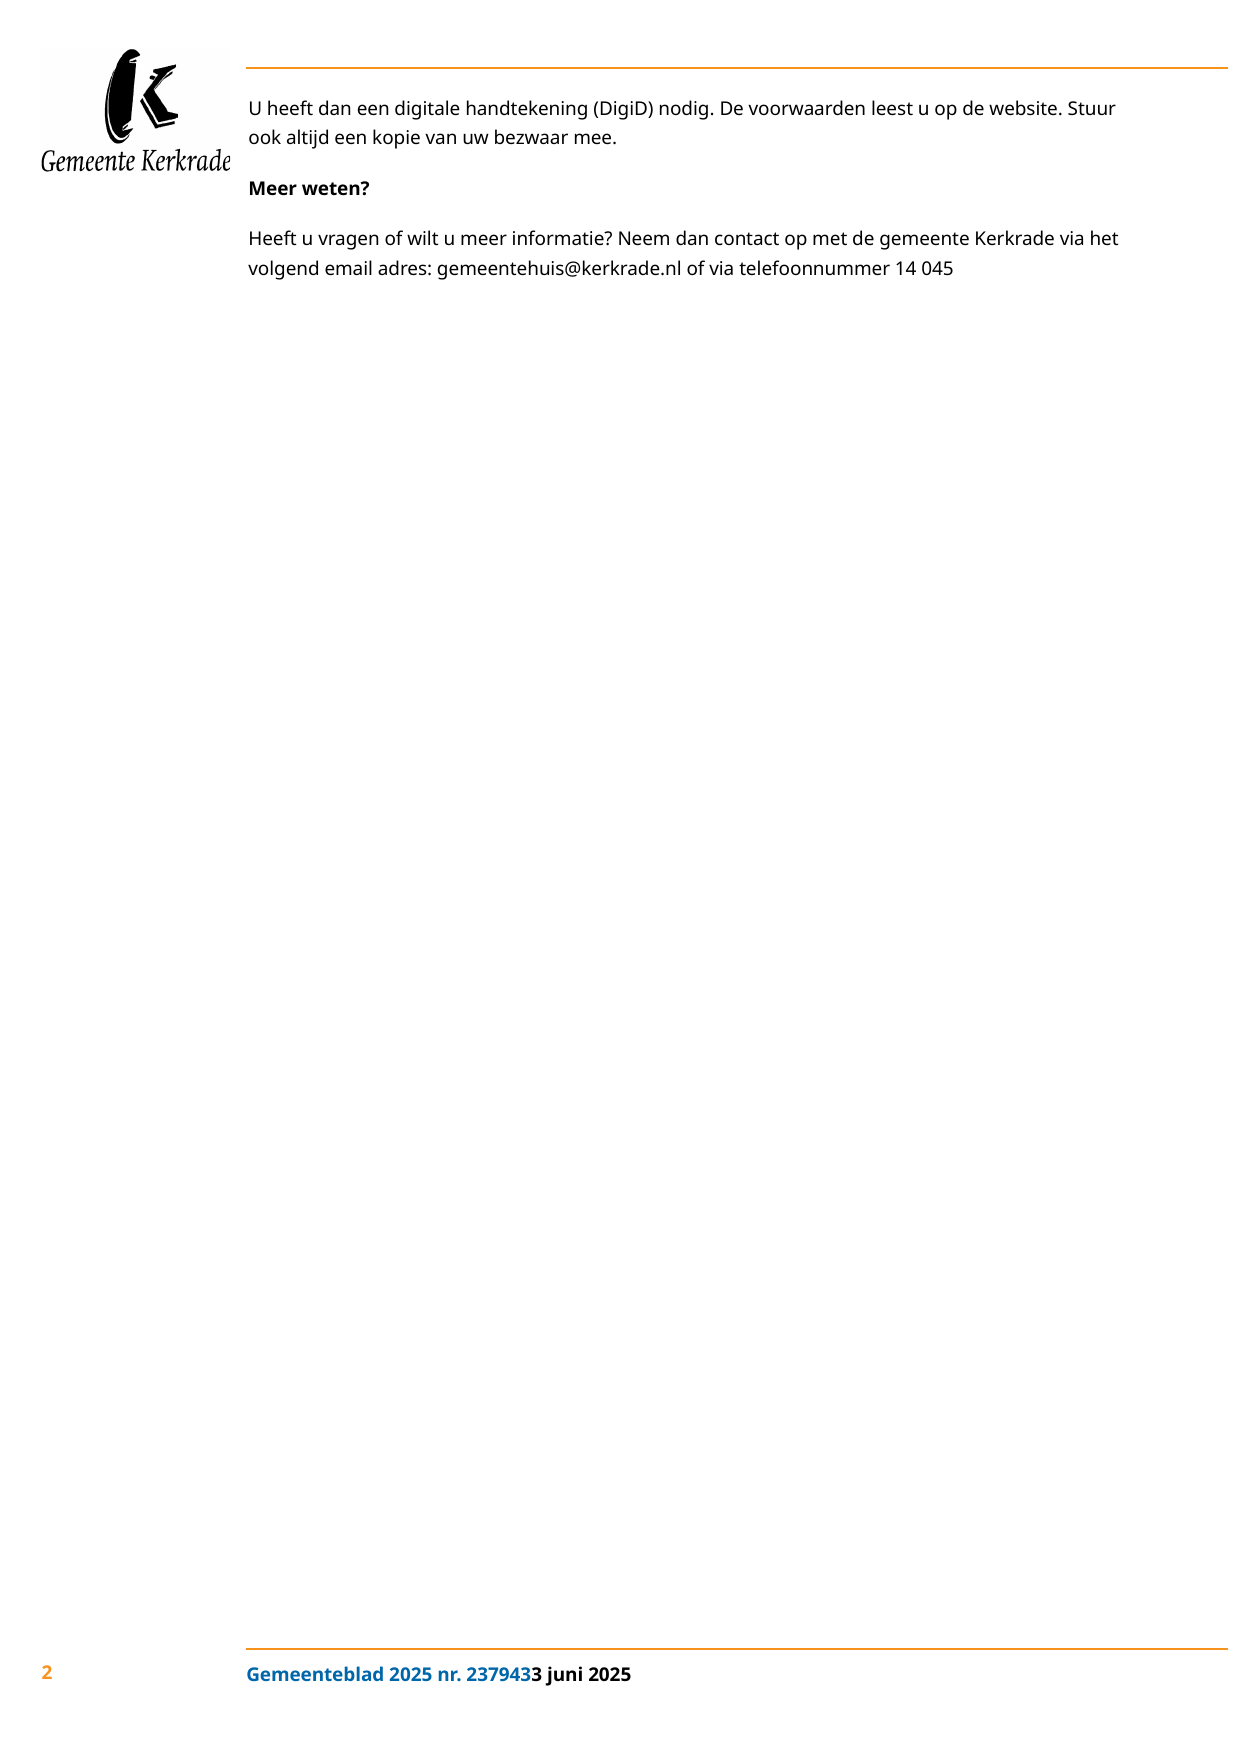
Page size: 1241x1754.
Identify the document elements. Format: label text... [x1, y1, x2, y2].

text Heeft u vragen of wilt u meer informatie? Neem dan contact op met de gemeente Kerkrade via het volgend email adres: gemeentehuis@kerkrade.nl of via telefoonnummer 14 045 [248, 225, 1152, 281]
picture [41, 47, 231, 172]
text U heeft dan een digitale handtekening (DigiD) nodig. De voorwaarden leest u op de website. Stuur ook altijd een kopie van uw bezwaar mee. [248, 95, 1152, 150]
text Meer weten? [248, 175, 1152, 201]
